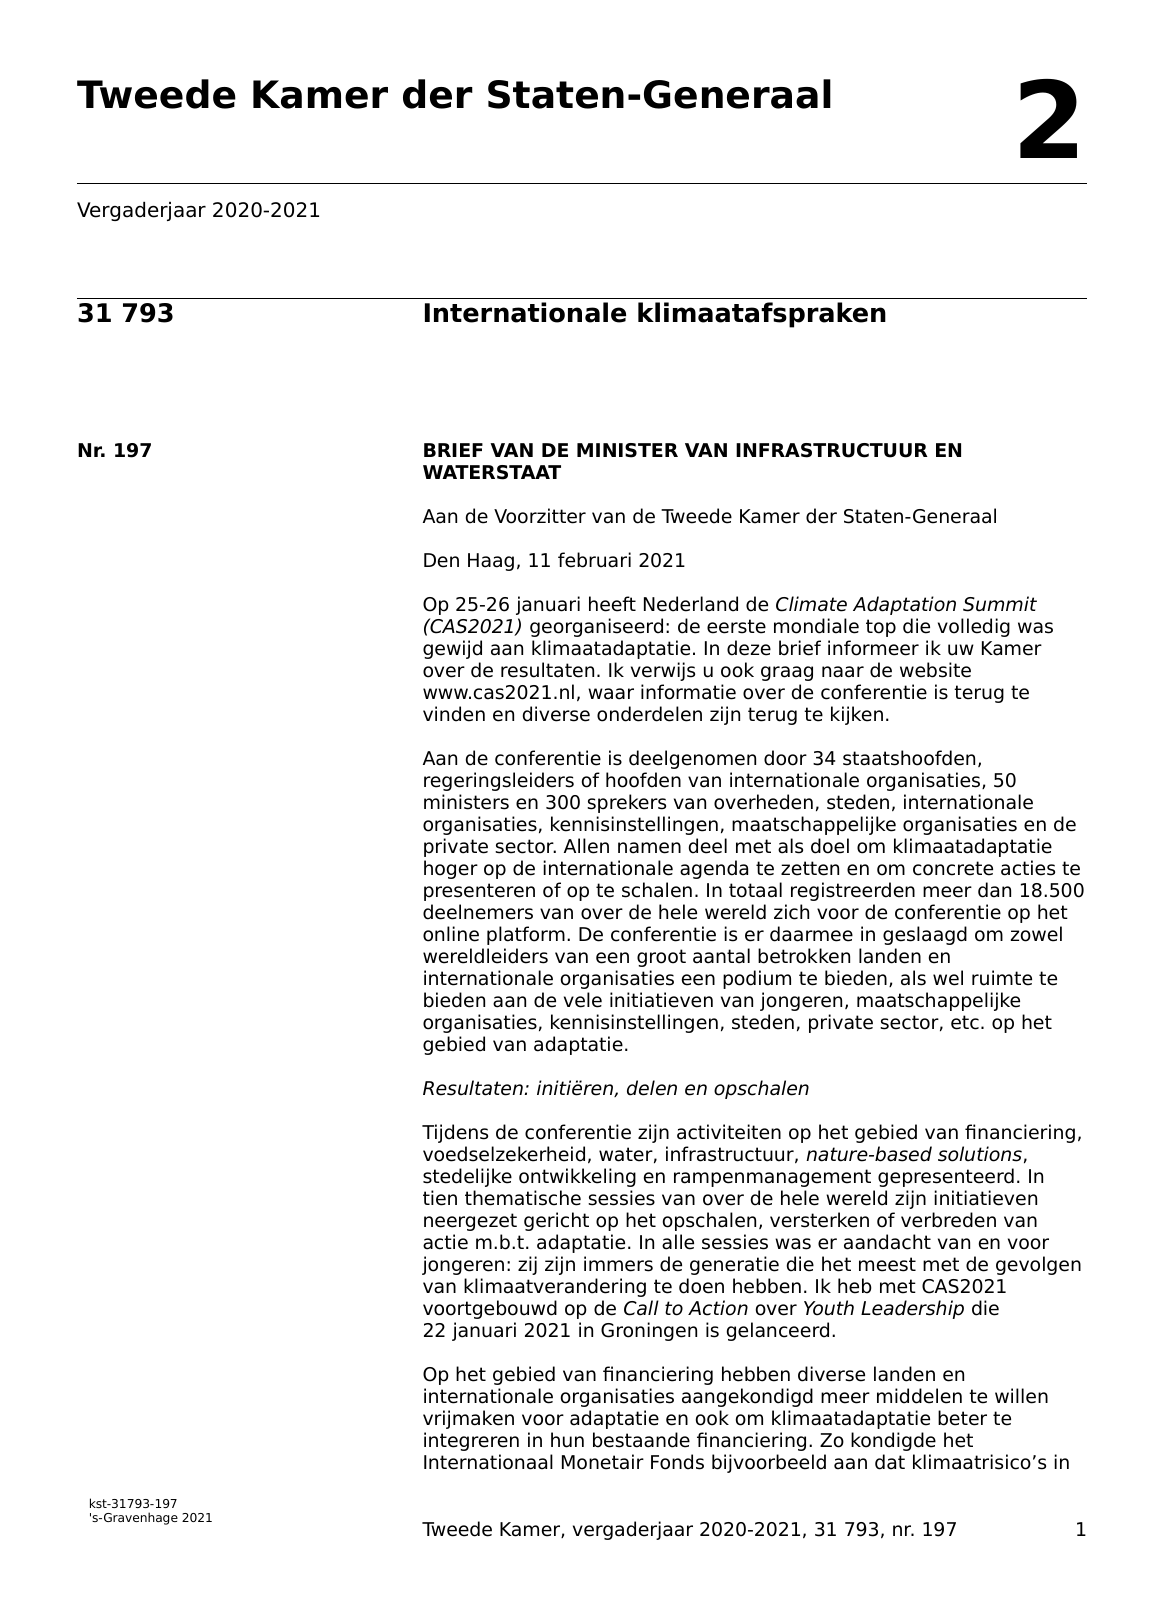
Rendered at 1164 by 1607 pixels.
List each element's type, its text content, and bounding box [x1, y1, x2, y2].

text Den Haag, 11 februari 2021 [422, 550, 1087, 572]
subtitle Nr. 197 BRIEF VAN DE MINISTER VAN INFRASTRUCTUUR EN WATERSTAAT [77, 440, 1087, 484]
text Aan de Voorzitter van de Tweede Kamer der Staten-Generaal [422, 506, 1087, 528]
text Tijdens de conferentie zijn activiteiten op het gebied van financiering, voedselzekerheid, water, infrastructuur, nature-based solutions, stedelijke ontwikkeling en rampenmanagement gepresenteerd. In tien thematische sessies van over de hele wereld zijn initiatieven neergezet gericht op het opschalen, versterken of verbreden van actie m.b.t. adaptatie. In alle sessies was er aandacht van en voor jongeren: zij zijn immers de generatie die het meest met de gevolgen van klimaatverandering te doen hebben. Ik heb met CAS2021 voortgebouwd op de Call to Action over Youth Leadership die 22 januari 2021 in Groningen is gelanceerd. [422, 1122, 1087, 1342]
text Op 25-26 januari heeft Nederland de Climate Adaptation Summit (CAS2021) georganiseerd: de eerste mondiale top die volledig was gewijd aan klimaatadaptatie. In deze brief informeer ik uw Kamer over de resultaten. Ik verwijs u ook graag naar de website www.cas2021.nl, waar informatie over de conferentie is terug te vinden en diverse onderdelen zijn terug te kijken. [422, 594, 1087, 726]
subtitle Resultaten: initiëren, delen en opschalen [422, 1078, 1087, 1100]
table_cell Vergaderjaar 2020-2021 [77, 184, 1087, 298]
text Aan de conferentie is deelgenomen door 34 staatshoofden, regeringsleiders of hoofden van internationale organisaties, 50 ministers en 300 sprekers van overheden, steden, internationale organisaties, kennisinstellingen, maatschappelijke organisaties en de private sector. Allen namen deel met als doel om klimaatadaptatie hoger op de internationale agenda te zetten en om concrete acties te presenteren of op te schalen. In totaal registreerden meer dan 18.500 deelnemers van over de hele wereld zich voor de conferentie op het online platform. De conferentie is er daarmee in geslaagd om zowel wereldleiders van een groot aantal betrokken landen en internationale organisaties een podium te bieden, als wel ruimte te bieden aan de vele initiatieven van jongeren, maatschappelijke organisaties, kennisinstellingen, steden, private sector, etc. op het gebied van adaptatie. [422, 748, 1087, 1056]
text kst-31793-197 [88, 1497, 323, 1511]
table_header 2 [886, 59, 1087, 183]
text Op het gebied van financiering hebben diverse landen en internationale organisaties aangekondigd meer middelen te willen vrijmaken voor adaptatie en ook om klimaatadaptatie beter te integreren in hun bestaande financiering. Zo kondigde het Internationaal Monetair Fonds bijvoorbeeld aan dat klimaatrisico’s in [422, 1364, 1087, 1474]
subtitle 31 793 Internationale klimaatafspraken [77, 299, 1087, 329]
text 's-Gravenhage 2021 [88, 1511, 323, 1525]
table_header Tweede Kamer der Staten-Generaal [77, 59, 886, 183]
